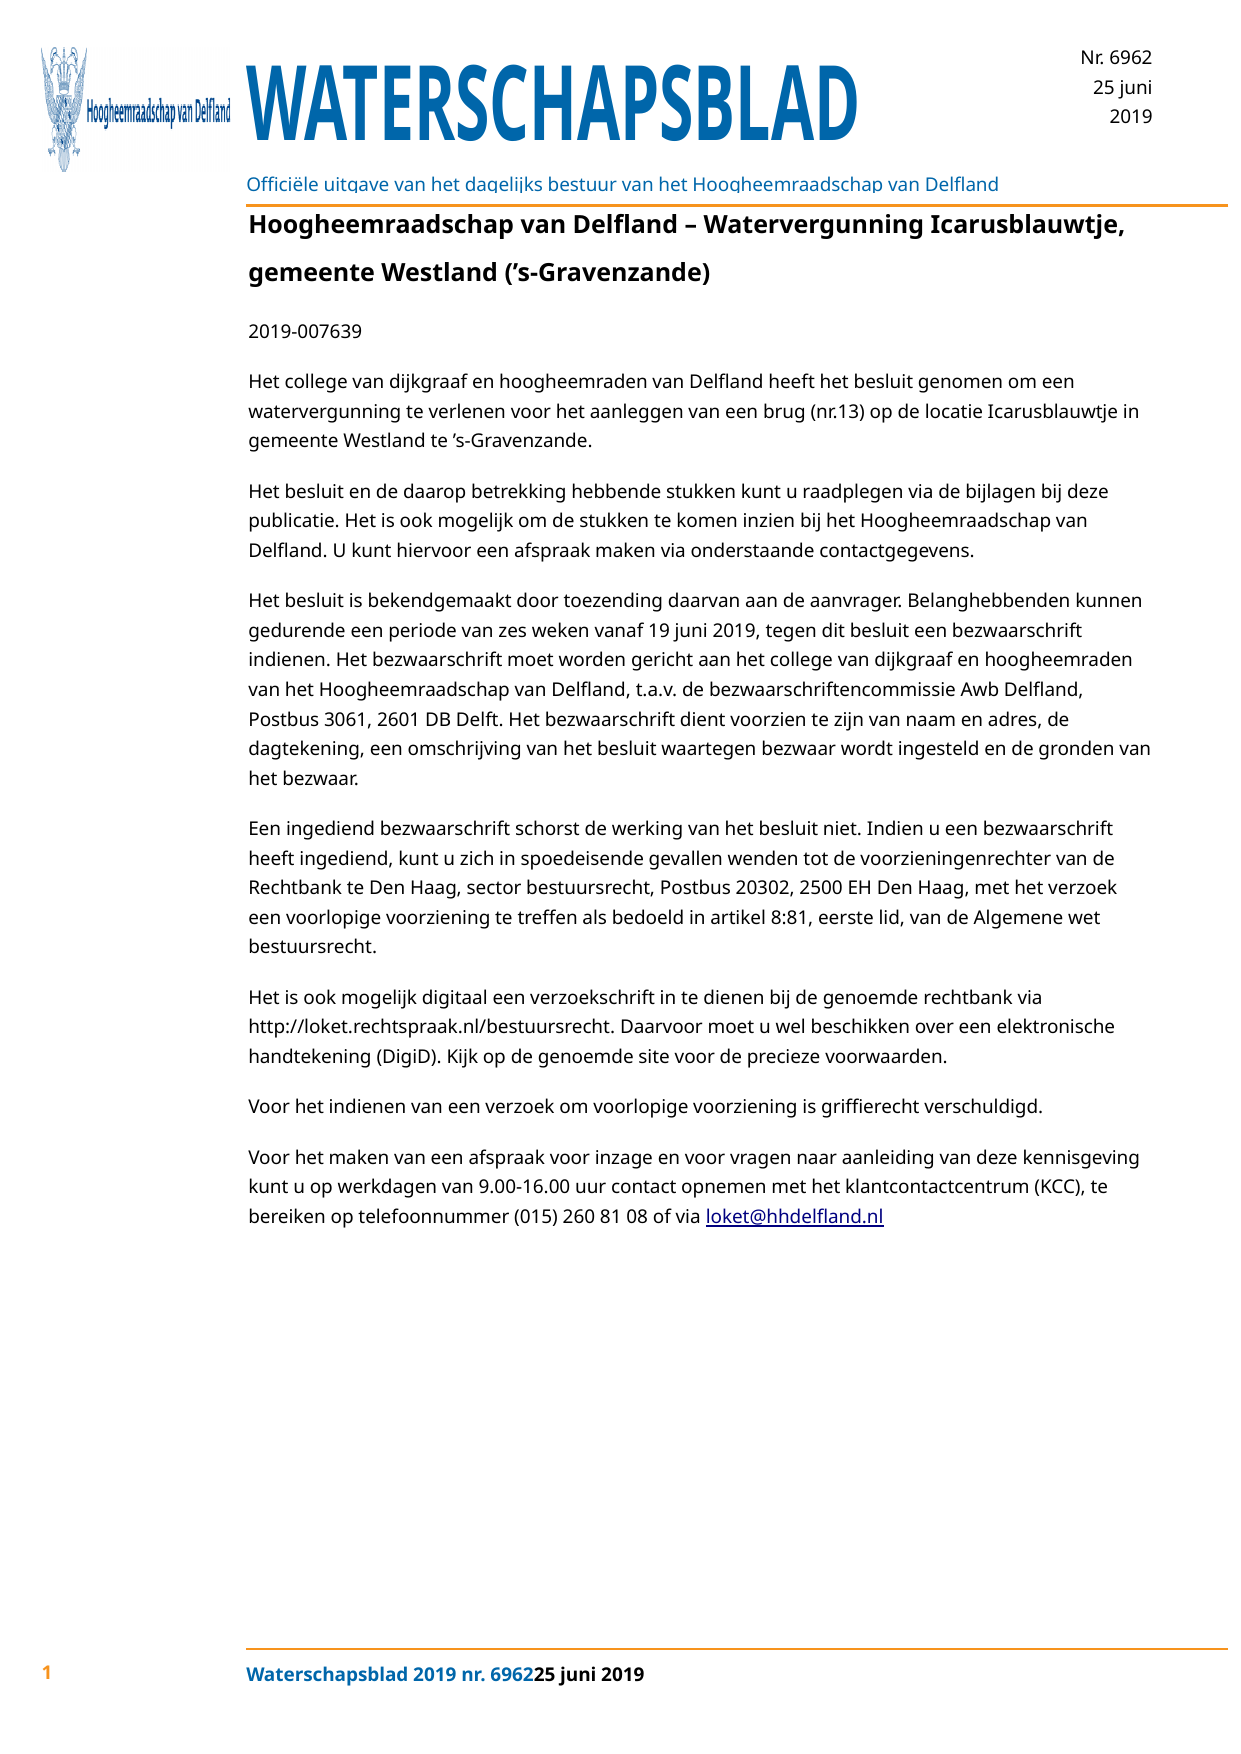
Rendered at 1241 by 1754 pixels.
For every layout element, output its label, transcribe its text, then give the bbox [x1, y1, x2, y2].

text Voor het maken van een afspraak voor inzage en voor vragen naar aanleiding van deze kennisgeving kunt u op werkdagen van 9.00-16.00 uur contact opnemen met het klantcontactcentrum (KCC), te bereiken op telefoonnummer (015) 260 81 08 of via loket@hhdelfland.nl [248, 1144, 1152, 1229]
text Het college van dijkgraaf en hoogheemraden van Delfland heeft het besluit genomen om een watervergunning te verlenen voor het aanleggen van een brug (nr.13) op de locatie Icarusblauwtje in gemeente Westland te ’s-Gravenzande. [248, 368, 1152, 453]
text 2019-007639 [248, 318, 1152, 344]
text Een ingediend bezwaarschrift schorst de werking van het besluit niet. Indien u een bezwaarschrift heeft ingediend, kunt u zich in spoedeisende gevallen wenden tot de voorzieningenrechter van de Rechtbank te Den Haag, sector bestuursrecht, Postbus 20302, 2500 EH Den Haag, met het verzoek een voorlopige voorziening te treffen als bedoeld in artikel 8:81, eerste lid, van de Algemene wet bestuursrecht. [248, 815, 1152, 959]
text Het besluit is bekendgemaakt door toezending daarvan aan de aanvrager. Belanghebbenden kunnen gedurende een periode van zes weken vanaf 19 juni 2019, tegen dit besluit een bezwaarschrift indienen. Het bezwaarschrift moet worden gericht aan het college van dijkgraaf en hoogheemraden van het Hoogheemraadschap van Delfland, t.a.v. de bezwaarschriftencommissie Awb Delfland, Postbus 3061, 2601 DB Delft. Het bezwaarschrift dient voorzien te zijn van naam en adres, de dagtekening, een omschrijving van het besluit waartegen bezwaar wordt ingesteld en de gronden van het bezwaar. [248, 587, 1152, 791]
text Het besluit en de daarop betrekking hebbende stukken kunt u raadplegen via de bijlagen bij deze publicatie. Het is ook mogelijk om de stukken te komen inzien bij het Hoogheemraadschap van Delfland. U kunt hiervoor een afspraak maken via onderstaande contactgegevens. [248, 478, 1152, 563]
text Hoogheemraadschap van Delfland – Watervergunning Icarusblauwtje, gemeente Westland (’s-Gravenzande) [248, 207, 1152, 288]
picture [41, 47, 231, 172]
text Het is ook mogelijk digitaal een verzoekschrift in te dienen bij de genoemde rechtbank via http://loket.rechtspraak.nl/bestuursrecht. Daarvoor moet u wel beschikken over een elektronische handtekening (DigiD). Kijk op de genoemde site voor de precieze voorwaarden. [248, 984, 1152, 1069]
text Voor het indienen van een verzoek om voorlopige voorziening is griffierecht verschuldigd. [248, 1094, 1152, 1119]
